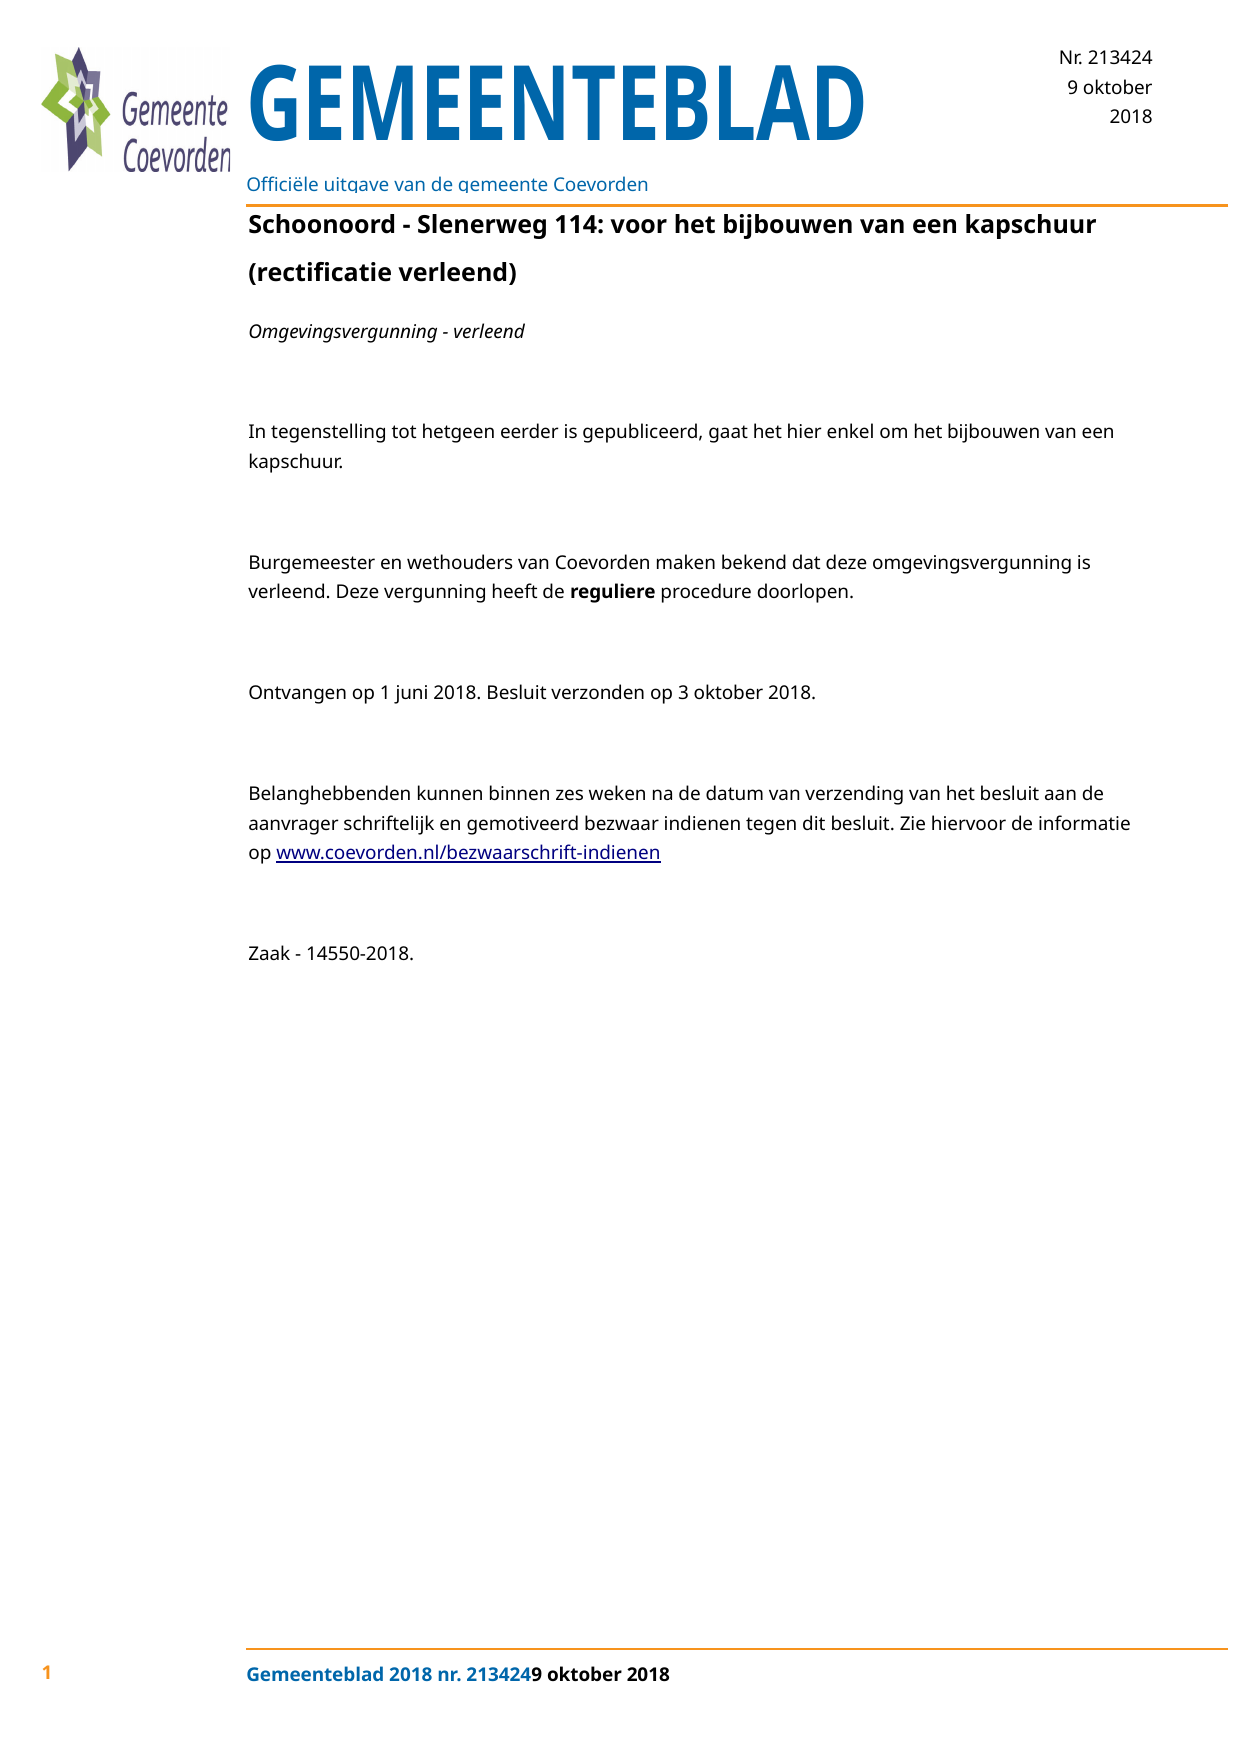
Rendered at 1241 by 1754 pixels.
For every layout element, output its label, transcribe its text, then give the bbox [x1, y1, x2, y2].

text Burgemeester en wethouders van Coevorden maken bekend dat deze omgevingsvergunning is verleend. Deze vergunning heeft de reguliere procedure doorlopen. [248, 549, 1152, 604]
text Schoonoord - Slenerweg 114: voor het bijbouwen van een kapschuur (rectificatie verleend) [248, 207, 1152, 288]
text In tegenstelling tot hetgeen eerder is gepubliceerd, gaat het hier enkel om het bijbouwen van een kapschuur. [248, 419, 1152, 474]
text Ontvangen op 1 juni 2018. Besluit verzonden op 3 oktober 2018. [248, 679, 1152, 705]
text Belanghebbenden kunnen binnen zes weken na de datum van verzending van het besluit aan de aanvrager schriftelijk en gemotiveerd bezwaar indienen tegen dit besluit. Zie hiervoor de informatie op www.coevorden.nl/bezwaarschrift-indienen [248, 780, 1152, 865]
picture [41, 47, 231, 172]
text Omgevingsvergunning - verleend [248, 318, 1152, 344]
text Zaak - 14550-2018. [248, 940, 1152, 966]
